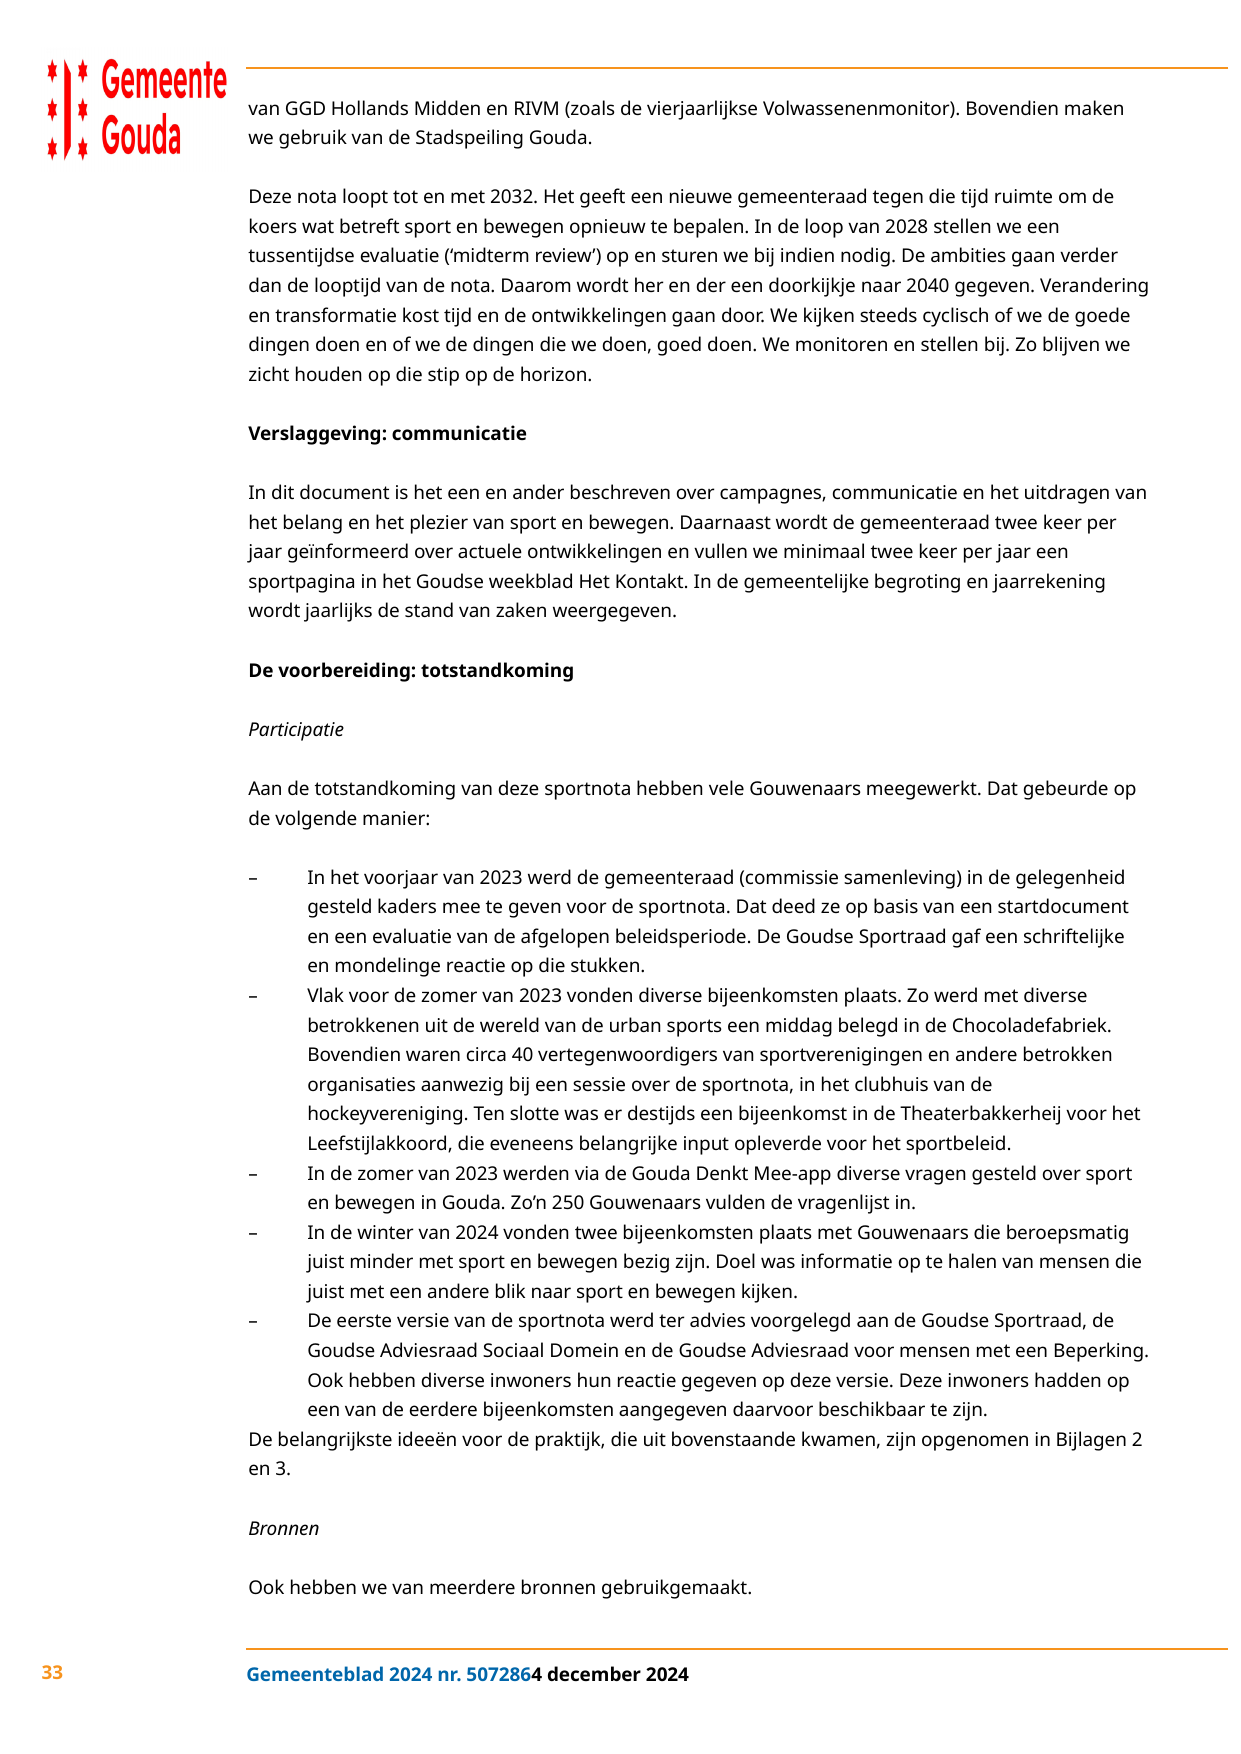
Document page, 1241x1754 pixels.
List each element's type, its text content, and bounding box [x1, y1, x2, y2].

text Participatie [248, 716, 1152, 742]
text van GGD Hollands Midden en RIVM (zoals de vierjaarlijkse Volwassenenmonitor). Bovendien maken we gebruik van de Stadspeiling Gouda. [248, 95, 1152, 150]
list In de winter van 2024 vonden twee bijeenkomsten plaats met Gouwenaars die beroepsmatig juist minder met sport en bewegen bezig zijn. Doel was informatie op te halen van mensen die juist met een andere blik naar sport en bewegen kijken. [248, 1219, 1152, 1304]
text Bronnen [248, 1515, 1152, 1541]
picture [41, 47, 231, 172]
text Verslaggeving: communicatie [248, 420, 1152, 446]
text De voorbereiding: totstandkoming [248, 657, 1152, 683]
list In de zomer van 2023 werden via de Gouda Denkt Mee-app diverse vragen gesteld over sport en bewegen in Gouda. Zo’n 250 Gouwenaars vulden de vragenlijst in. [248, 1160, 1152, 1215]
list De eerste versie van de sportnota werd ter advies voorgelegd aan de Goudse Sportraad, de Goudse Adviesraad Sociaal Domein en de Goudse Adviesraad voor mensen met een Beperking. Ook hebben diverse inwoners hun reactie gegeven op deze versie. Deze inwoners hadden op een van de eerdere bijeenkomsten aangegeven daarvoor beschikbaar te zijn. [248, 1308, 1152, 1422]
text In dit document is het een en ander beschreven over campagnes, communicatie en het uitdragen van het belang en het plezier van sport en bewegen. Daarnaast wordt de gemeenteraad twee keer per jaar geïnformeerd over actuele ontwikkelingen en vullen we minimaal twee keer per jaar een sportpagina in het Goudse weekblad Het Kontakt. In de gemeentelijke begroting en jaarrekening wordt jaarlijks de stand van zaken weergegeven. [248, 479, 1152, 623]
text Ook hebben we van meerdere bronnen gebruikgemaakt. [248, 1574, 1152, 1600]
list In het voorjaar van 2023 werd de gemeenteraad (commissie samenleving) in de gelegenheid gesteld kaders mee te geven voor de sportnota. Dat deed ze op basis van een startdocument en een evaluatie van de afgelopen beleidsperiode. De Goudse Sportraad gaf een schriftelijke en mondelinge reactie op die stukken. [248, 864, 1152, 978]
text De belangrijkste ideeën voor de praktijk, die uit bovenstaande kwamen, zijn opgenomen in Bijlagen 2 en 3. [248, 1426, 1152, 1481]
text Aan de totstandkoming van deze sportnota hebben vele Gouwenaars meegewerkt. Dat gebeurde op de volgende manier: [248, 775, 1152, 831]
text Deze nota loopt tot en met 2032. Het geeft een nieuwe gemeenteraad tegen die tijd ruimte om de koers wat betreft sport en bewegen opnieuw te bepalen. In de loop van 2028 stellen we een tussentijdse evaluatie (‘midterm review’) op en sturen we bij indien nodig. De ambities gaan verder dan de looptijd van de nota. Daarom wordt her en der een doorkijkje naar 2040 gegeven. Verandering en transformatie kost tijd en de ontwikkelingen gaan door. We kijken steeds cyclisch of we de goede dingen doen en of we de dingen die we doen, goed doen. We monitoren en stellen bij. Zo blijven we zicht houden op die stip op de horizon. [248, 183, 1152, 387]
list Vlak voor de zomer van 2023 vonden diverse bijeenkomsten plaats. Zo werd met diverse betrokkenen uit de wereld van de urban sports een middag belegd in de Chocoladefabriek. Bovendien waren circa 40 vertegenwoordigers van sportverenigingen en andere betrokken organisaties aanwezig bij een sessie over de sportnota, in het clubhuis van de hockeyvereniging. Ten slotte was er destijds een bijeenkomst in de Theaterbakkerheij voor het Leefstijlakkoord, die eveneens belangrijke input opleverde voor het sportbeleid. [248, 982, 1152, 1156]
